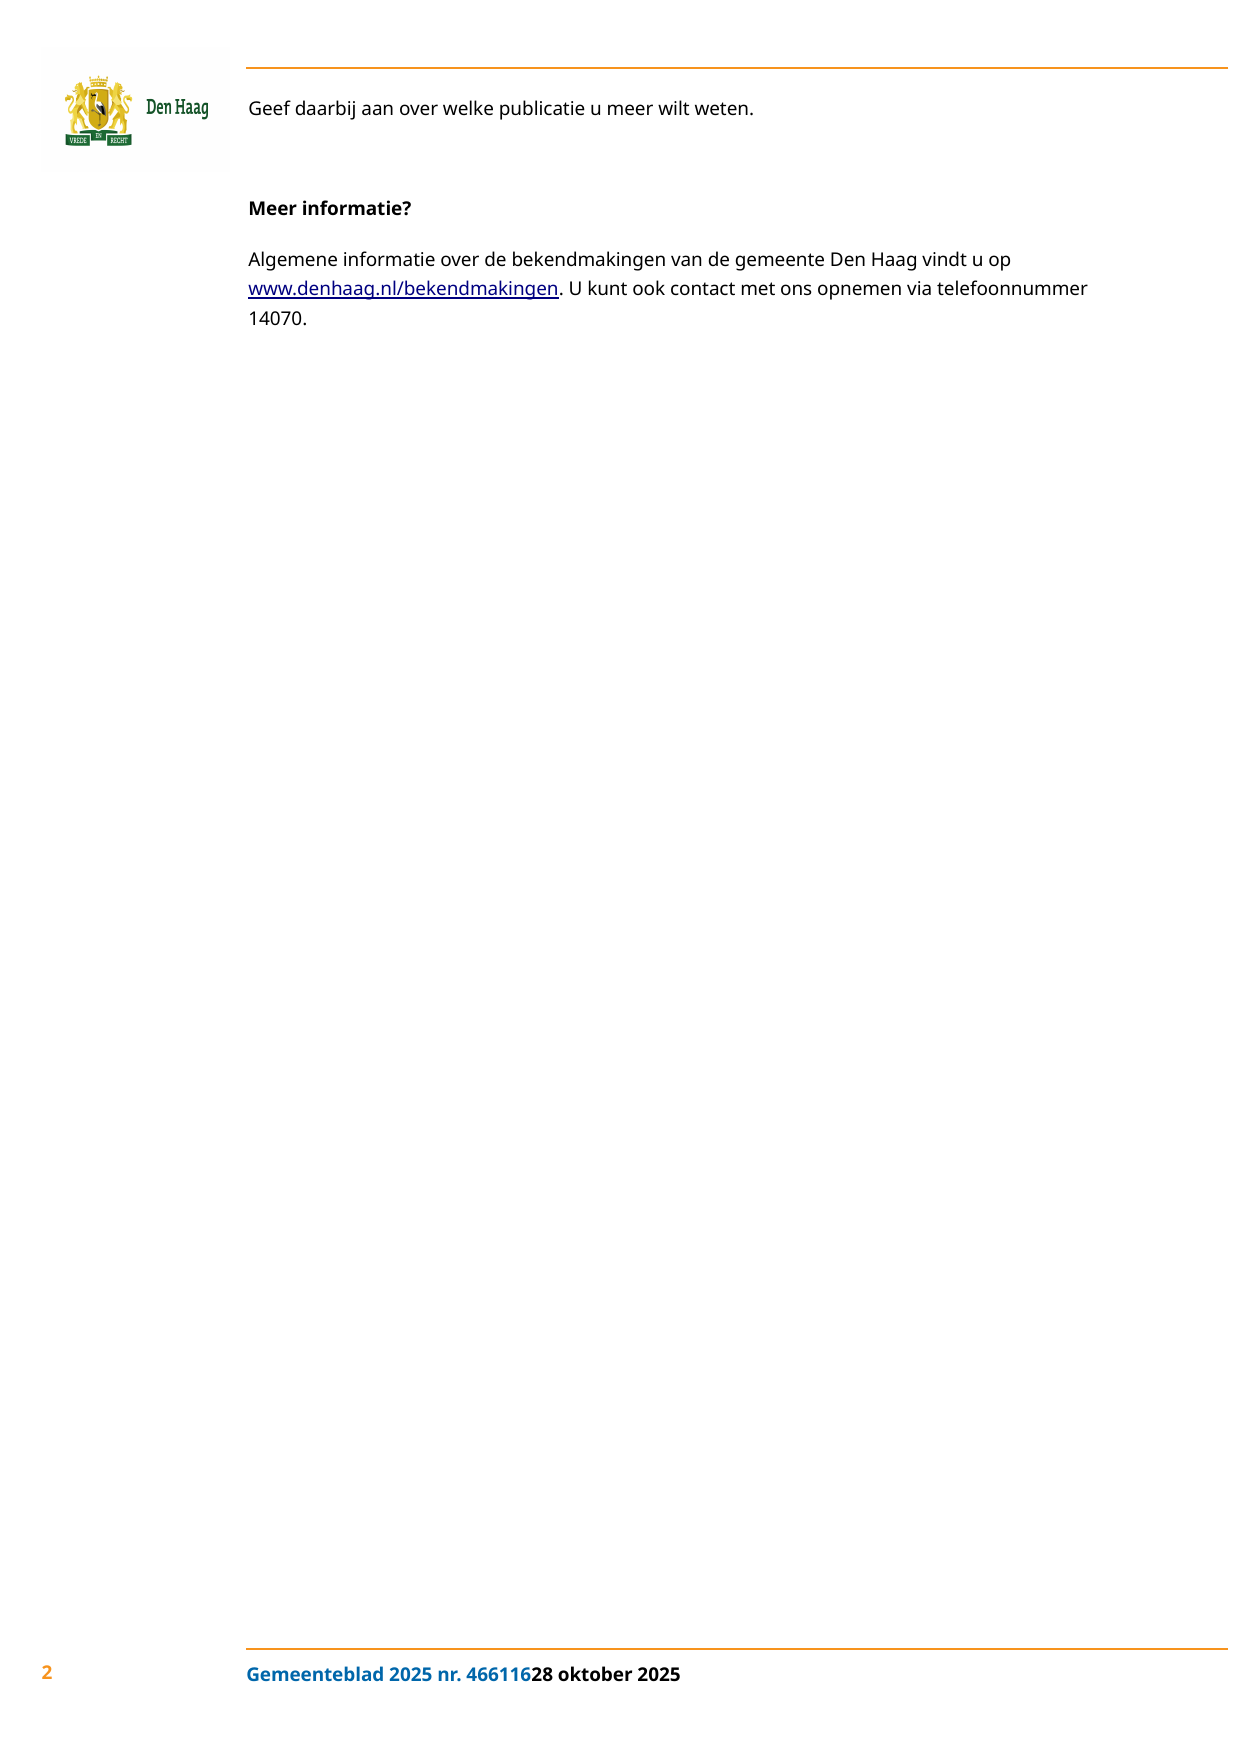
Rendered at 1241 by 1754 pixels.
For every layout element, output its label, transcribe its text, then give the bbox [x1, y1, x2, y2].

text Meer informatie? [248, 196, 1152, 221]
text Geef daarbij aan over welke publicatie u meer wilt weten. [248, 95, 1152, 121]
picture [41, 47, 231, 172]
text Algemene informatie over de bekendmakingen van de gemeente Den Haag vindt u op www.denhaag.nl/bekendmakingen. U kunt ook contact met ons opnemen via telefoonnummer 14070. [248, 246, 1152, 331]
